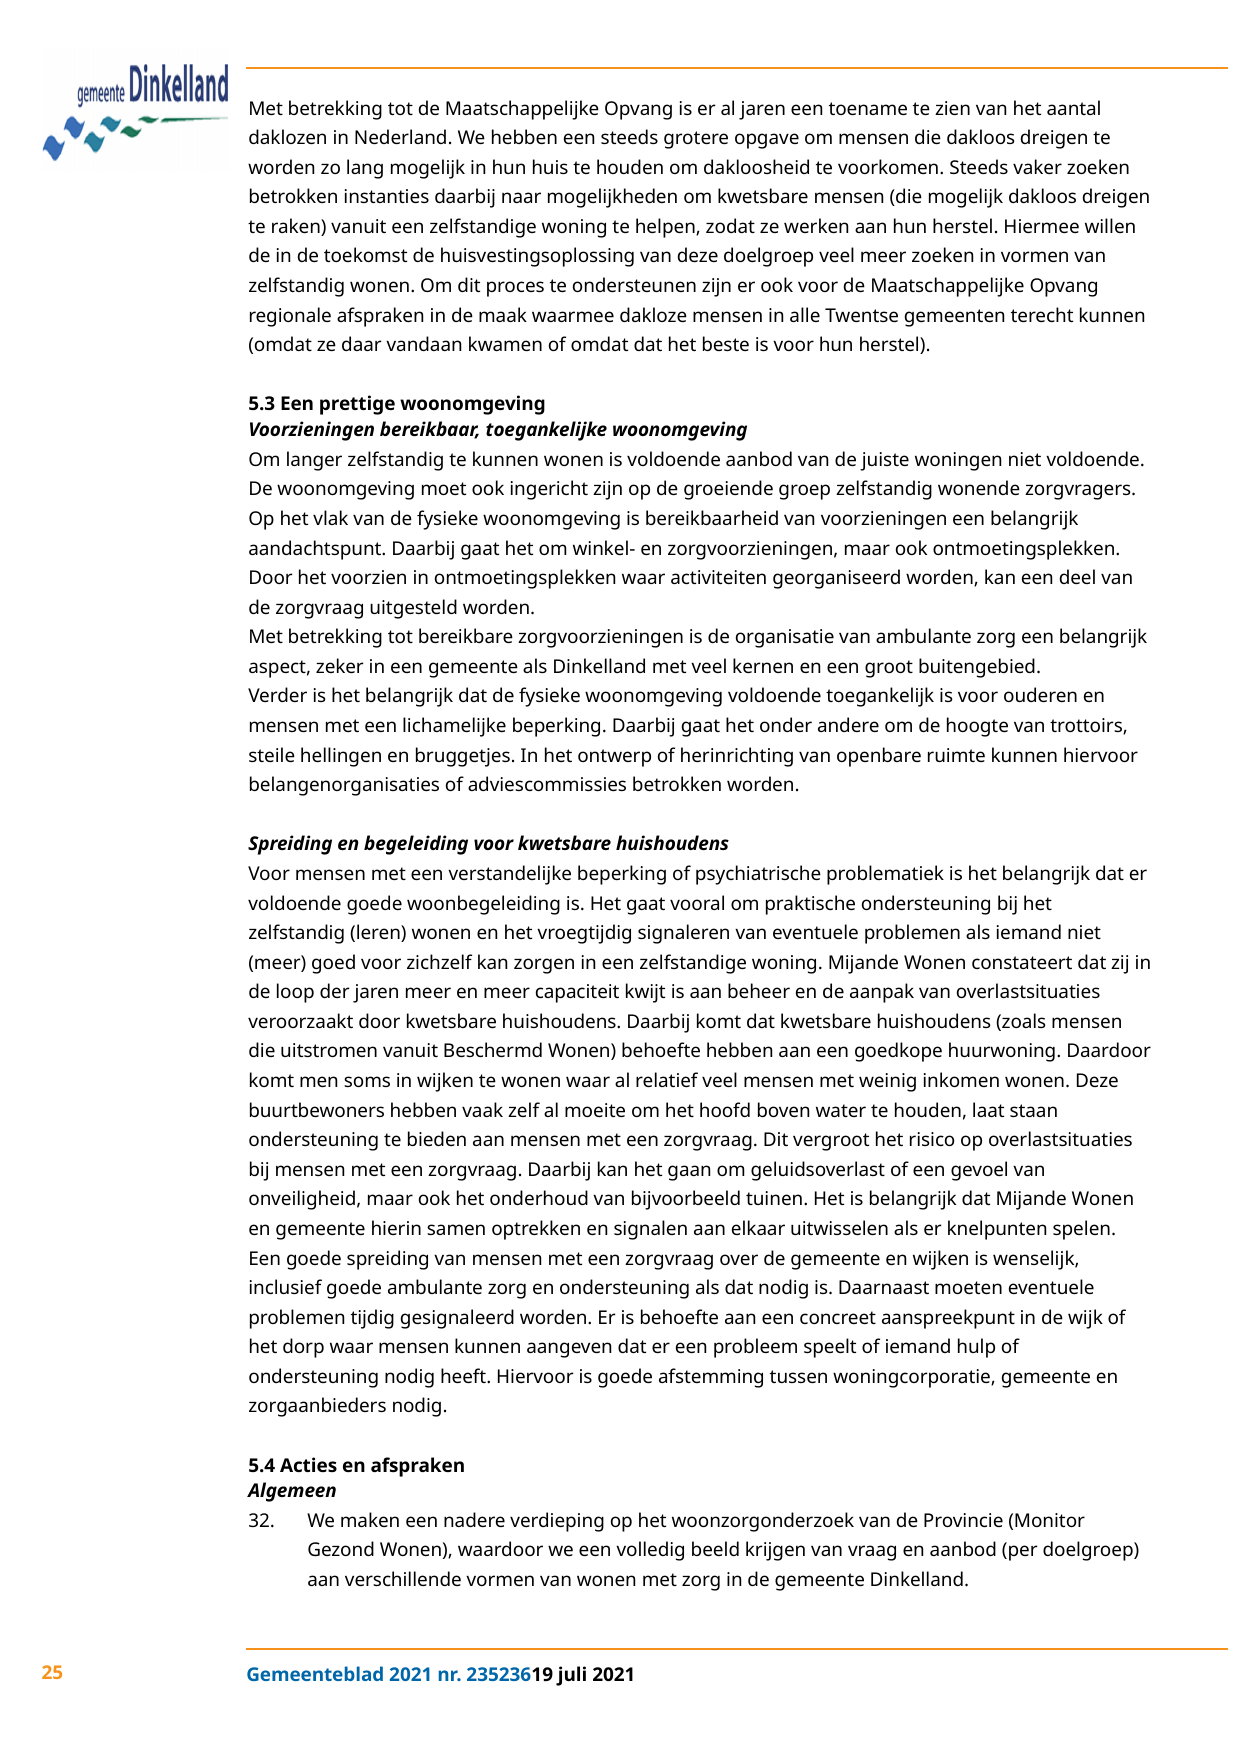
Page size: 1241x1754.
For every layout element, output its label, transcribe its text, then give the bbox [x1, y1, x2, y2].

picture [41, 47, 231, 172]
text Om langer zelfstandig te kunnen wonen is voldoende aanbod van de juiste woningen niet voldoende. De woonomgeving moet ook ingericht zijn op de groeiende groep zelfstandig wonende zorgvragers. Op het vlak van de fysieke woonomgeving is bereikbaarheid van voorzieningen een belangrijk aandachtspunt. Daarbij gaat het om winkel- en zorgvoorzieningen, maar ook ontmoetingsplekken. Door het voorzien in ontmoetingsplekken waar activiteiten georganiseerd worden, kan een deel van de zorgvraag uitgesteld worden. [248, 446, 1152, 619]
text Spreiding en begeleiding voor kwetsbare huishoudens [248, 831, 1152, 856]
text Verder is het belangrijk dat de fysieke woonomgeving voldoende toegankelijk is voor ouderen en mensen met een lichamelijke beperking. Daarbij gaat het onder andere om de hoogte van trottoirs, steile hellingen en bruggetjes. In het ontwerp of herinrichting van openbare ruimte kunnen hiervoor belangenorganisaties of adviescommissies betrokken worden. [248, 683, 1152, 797]
text 5.4 Acties en afspraken [248, 1452, 1152, 1477]
list We maken een nadere verdieping op het woonzorgonderzoek van de Provincie (Monitor Gezond Wonen), waardoor we een volledig beeld krijgen van vraag en aanbod (per doelgroep) aan verschillende vormen van wonen met zorg in de gemeente Dinkelland. [248, 1507, 1152, 1592]
text Algemeen [248, 1477, 1152, 1503]
text Met betrekking tot bereikbare zorgvoorzieningen is de organisatie van ambulante zorg een belangrijk aspect, zeker in een gemeente als Dinkelland met veel kernen en een groot buitengebied. [248, 623, 1152, 679]
text Voor mensen met een verstandelijke beperking of psychiatrische problematiek is het belangrijk dat er voldoende goede woonbegeleiding is. Het gaat vooral om praktische ondersteuning bij het zelfstandig (leren) wonen en het vroegtijdig signaleren van eventuele problemen als iemand niet (meer) goed voor zichzelf kan zorgen in een zelfstandige woning. Mijande Wonen constateert dat zij in de loop der jaren meer en meer capaciteit kwijt is aan beheer en de aanpak van overlastsituaties veroorzaakt door kwetsbare huishoudens. Daarbij komt dat kwetsbare huishoudens (zoals mensen die uitstromen vanuit Beschermd Wonen) behoefte hebben aan een goedkope huurwoning. Daardoor komt men soms in wijken te wonen waar al relatief veel mensen met weinig inkomen wonen. Deze buurtbewoners hebben vaak zelf al moeite om het hoofd boven water te houden, laat staan ondersteuning te bieden aan mensen met een zorgvraag. Dit vergroot het risico op overlastsituaties bij mensen met een zorgvraag. Daarbij kan het gaan om geluidsoverlast of een gevoel van onveiligheid, maar ook het onderhoud van bijvoorbeeld tuinen. Het is belangrijk dat Mijande Wonen en gemeente hierin samen optrekken en signalen aan elkaar uitwisselen als er knelpunten spelen. [248, 860, 1152, 1241]
text Voorzieningen bereikbaar, toegankelijke woonomgeving [248, 416, 1152, 442]
text Een goede spreiding van mensen met een zorgvraag over de gemeente en wijken is wenselijk, inclusief goede ambulante zorg en ondersteuning als dat nodig is. Daarnaast moeten eventuele problemen tijdig gesignaleerd worden. Er is behoefte aan een concreet aanspreekpunt in de wijk of het dorp waar mensen kunnen aangeven dat er een probleem speelt of iemand hulp of ondersteuning nodig heeft. Hiervoor is goede afstemming tussen woningcorporatie, gemeente en zorgaanbieders nodig. [248, 1245, 1152, 1418]
text 5.3 Een prettige woonomgeving [248, 391, 1152, 416]
text Met betrekking tot de Maatschappelijke Opvang is er al jaren een toename te zien van het aantal daklozen in Nederland. We hebben een steeds grotere opgave om mensen die dakloos dreigen te worden zo lang mogelijk in hun huis te houden om dakloosheid te voorkomen. Steeds vaker zoeken betrokken instanties daarbij naar mogelijkheden om kwetsbare mensen (die mogelijk dakloos dreigen te raken) vanuit een zelfstandige woning te helpen, zodat ze werken aan hun herstel. Hiermee willen de in de toekomst de huisvestingsoplossing van deze doelgroep veel meer zoeken in vormen van zelfstandig wonen. Om dit proces te ondersteunen zijn er ook voor de Maatschappelijke Opvang regionale afspraken in de maak waarmee dakloze mensen in alle Twentse gemeenten terecht kunnen (omdat ze daar vandaan kwamen of omdat dat het beste is voor hun herstel). [248, 95, 1152, 357]
